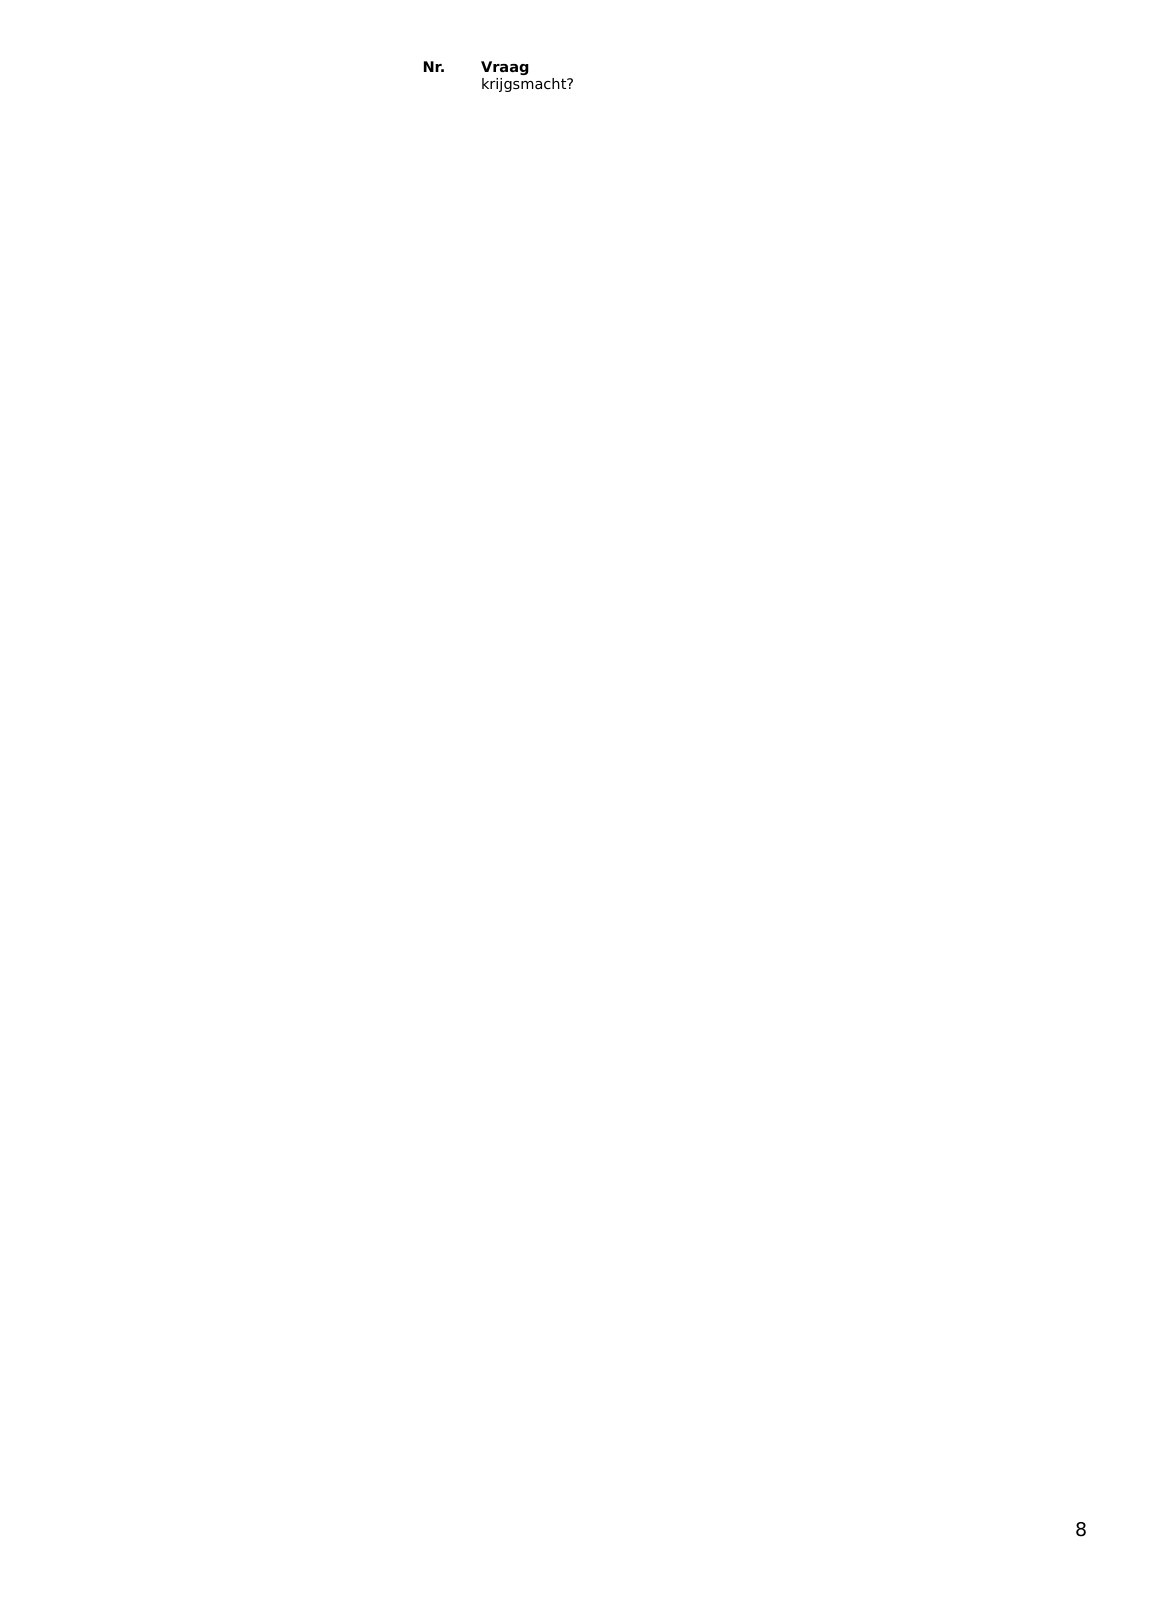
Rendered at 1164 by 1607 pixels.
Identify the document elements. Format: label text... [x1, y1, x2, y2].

table_cell [422, 76, 475, 93]
table_header Vraag [475, 59, 1087, 76]
table_cell krijgsmacht? [475, 76, 1087, 93]
table_header Nr. [422, 59, 475, 76]
